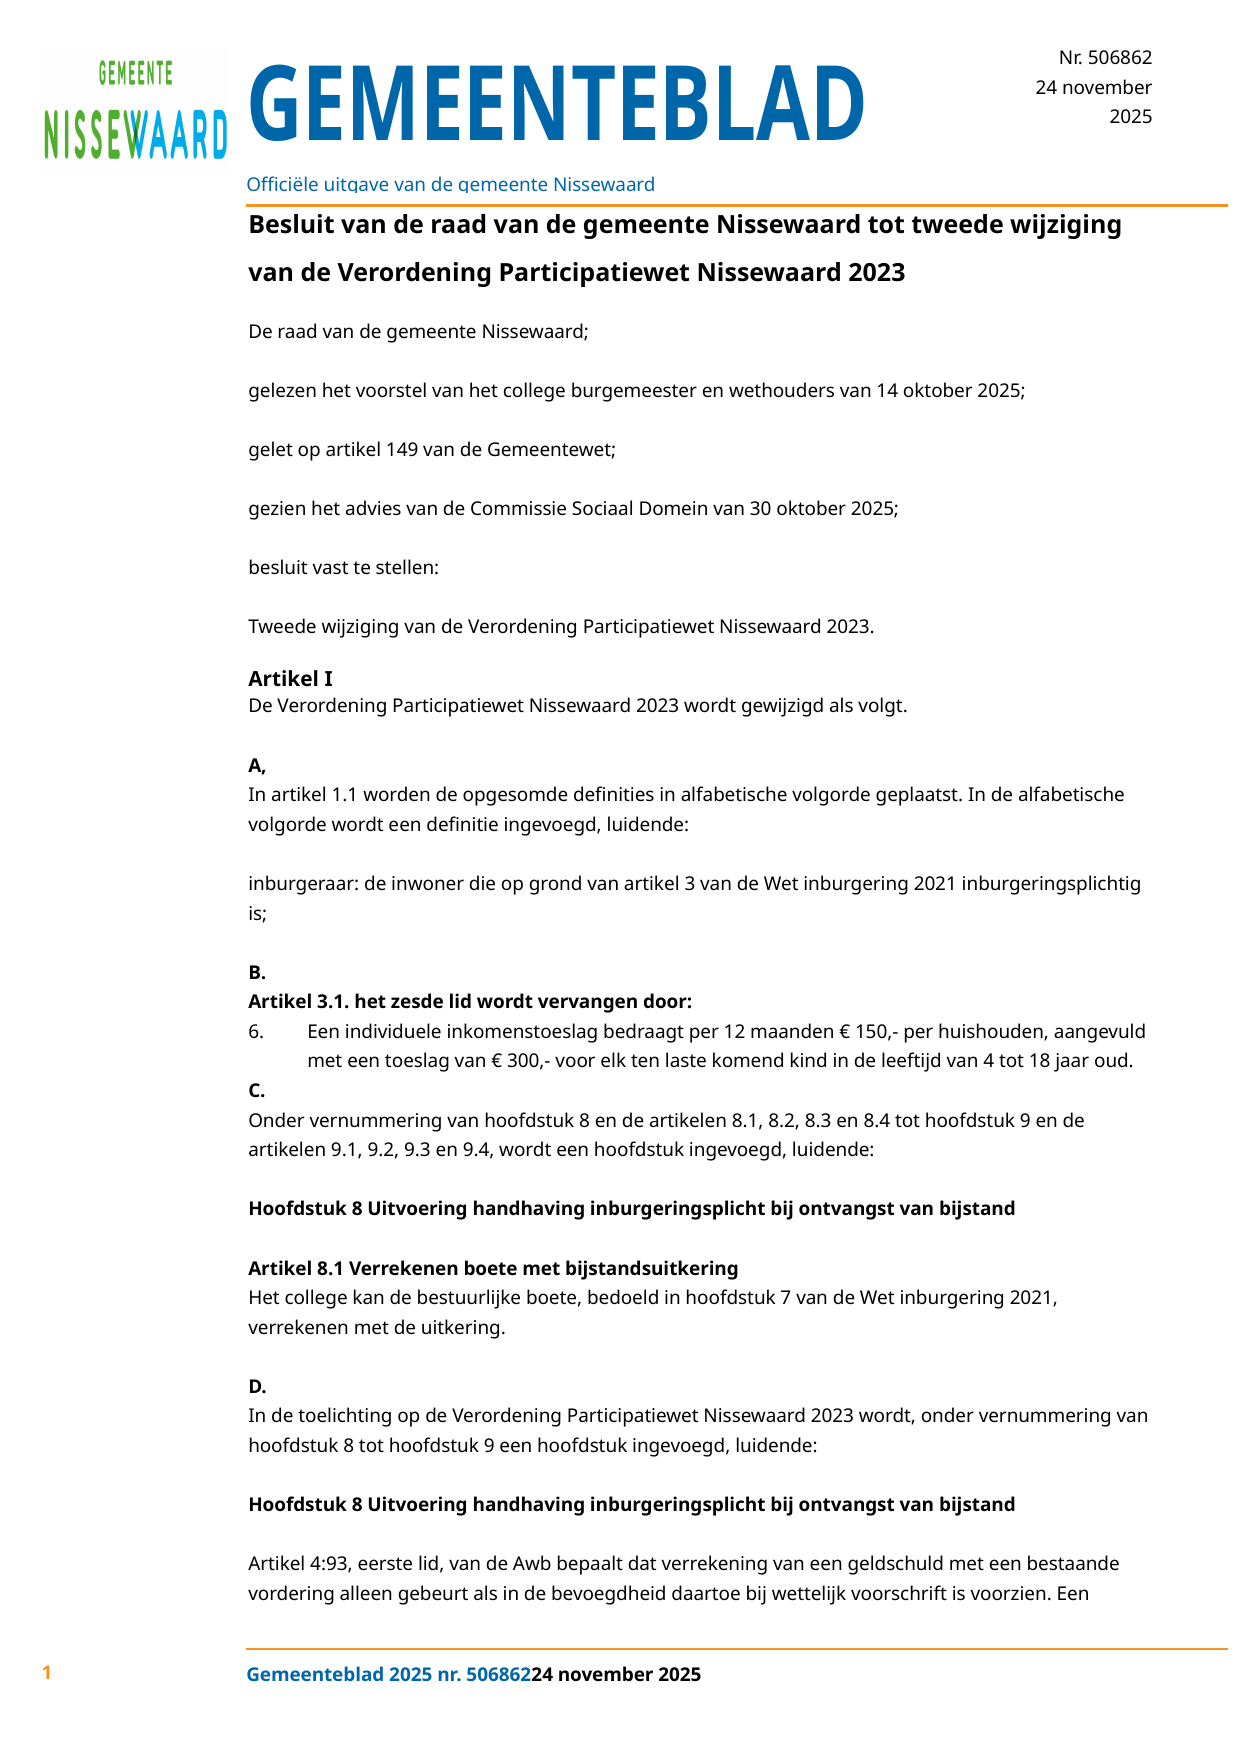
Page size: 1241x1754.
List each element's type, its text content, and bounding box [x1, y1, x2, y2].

text De Verordening Participatiewet Nissewaard 2023 wordt gewijzigd als volgt. [248, 693, 1152, 718]
text gelet op artikel 149 van de Gemeentewet; [248, 436, 1152, 462]
text B. [248, 959, 1152, 984]
text Hoofdstuk 8 Uitvoering handhaving inburgeringsplicht bij ontvangst van bijstand [248, 1196, 1152, 1221]
text Artikel I [248, 664, 1152, 693]
list Een individuele inkomenstoeslag bedraagt per 12 maanden € 150,- per huishouden, aangevuld met een toeslag van € 300,- voor elk ten laste komend kind in de leeftijd van 4 tot 18 jaar oud. [248, 1018, 1152, 1073]
text gelezen het voorstel van het college burgemeester en wethouders van 14 oktober 2025; [248, 377, 1152, 403]
text C. [248, 1077, 1152, 1103]
text Artikel 4:93, eerste lid, van de Awb bepaalt dat verrekening van een geldschuld met een bestaande vordering alleen gebeurt als in de bevoegdheid daartoe bij wettelijk voorschrift is voorzien. Een [248, 1551, 1152, 1606]
text gezien het advies van de Commissie Sociaal Domein van 30 oktober 2025; [248, 495, 1152, 521]
text Het college kan de bestuurlijke boete, bedoeld in hoofdstuk 7 van de Wet inburgering 2021, verrekenen met de uitkering. [248, 1284, 1152, 1339]
picture [41, 47, 231, 172]
text De raad van de gemeente Nissewaard; [248, 318, 1152, 344]
text Besluit van de raad van de gemeente Nissewaard tot tweede wijziging van de Verordening Participatiewet Nissewaard 2023 [248, 207, 1152, 288]
text Artikel 3.1. het zesde lid wordt vervangen door: [248, 988, 1152, 1014]
text Hoofdstuk 8 Uitvoering handhaving inburgeringsplicht bij ontvangst van bijstand [248, 1491, 1152, 1517]
text In artikel 1.1 worden de opgesomde definities in alfabetische volgorde geplaatst. In de alfabetische volgorde wordt een definitie ingevoegd, luidende: [248, 781, 1152, 837]
text Artikel 8.1 Verrekenen boete met bijstandsuitkering [248, 1255, 1152, 1280]
text A, [248, 752, 1152, 777]
text D. [248, 1373, 1152, 1399]
text inburgeraar: de inwoner die op grond van artikel 3 van de Wet inburgering 2021 inburgeringsplichtig is; [248, 870, 1152, 925]
text In de toelichting op de Verordening Participatiewet Nissewaard 2023 wordt, onder vernummering van hoofdstuk 8 tot hoofdstuk 9 een hoofdstuk ingevoegd, luidende: [248, 1403, 1152, 1458]
text Onder vernummering van hoofdstuk 8 en de artikelen 8.1, 8.2, 8.3 en 8.4 tot hoofdstuk 9 en de artikelen 9.1, 9.2, 9.3 en 9.4, wordt een hoofdstuk ingevoegd, luidende: [248, 1107, 1152, 1162]
text besluit vast te stellen: [248, 554, 1152, 580]
text Tweede wijziging van de Verordening Participatiewet Nissewaard 2023. [248, 614, 1152, 639]
